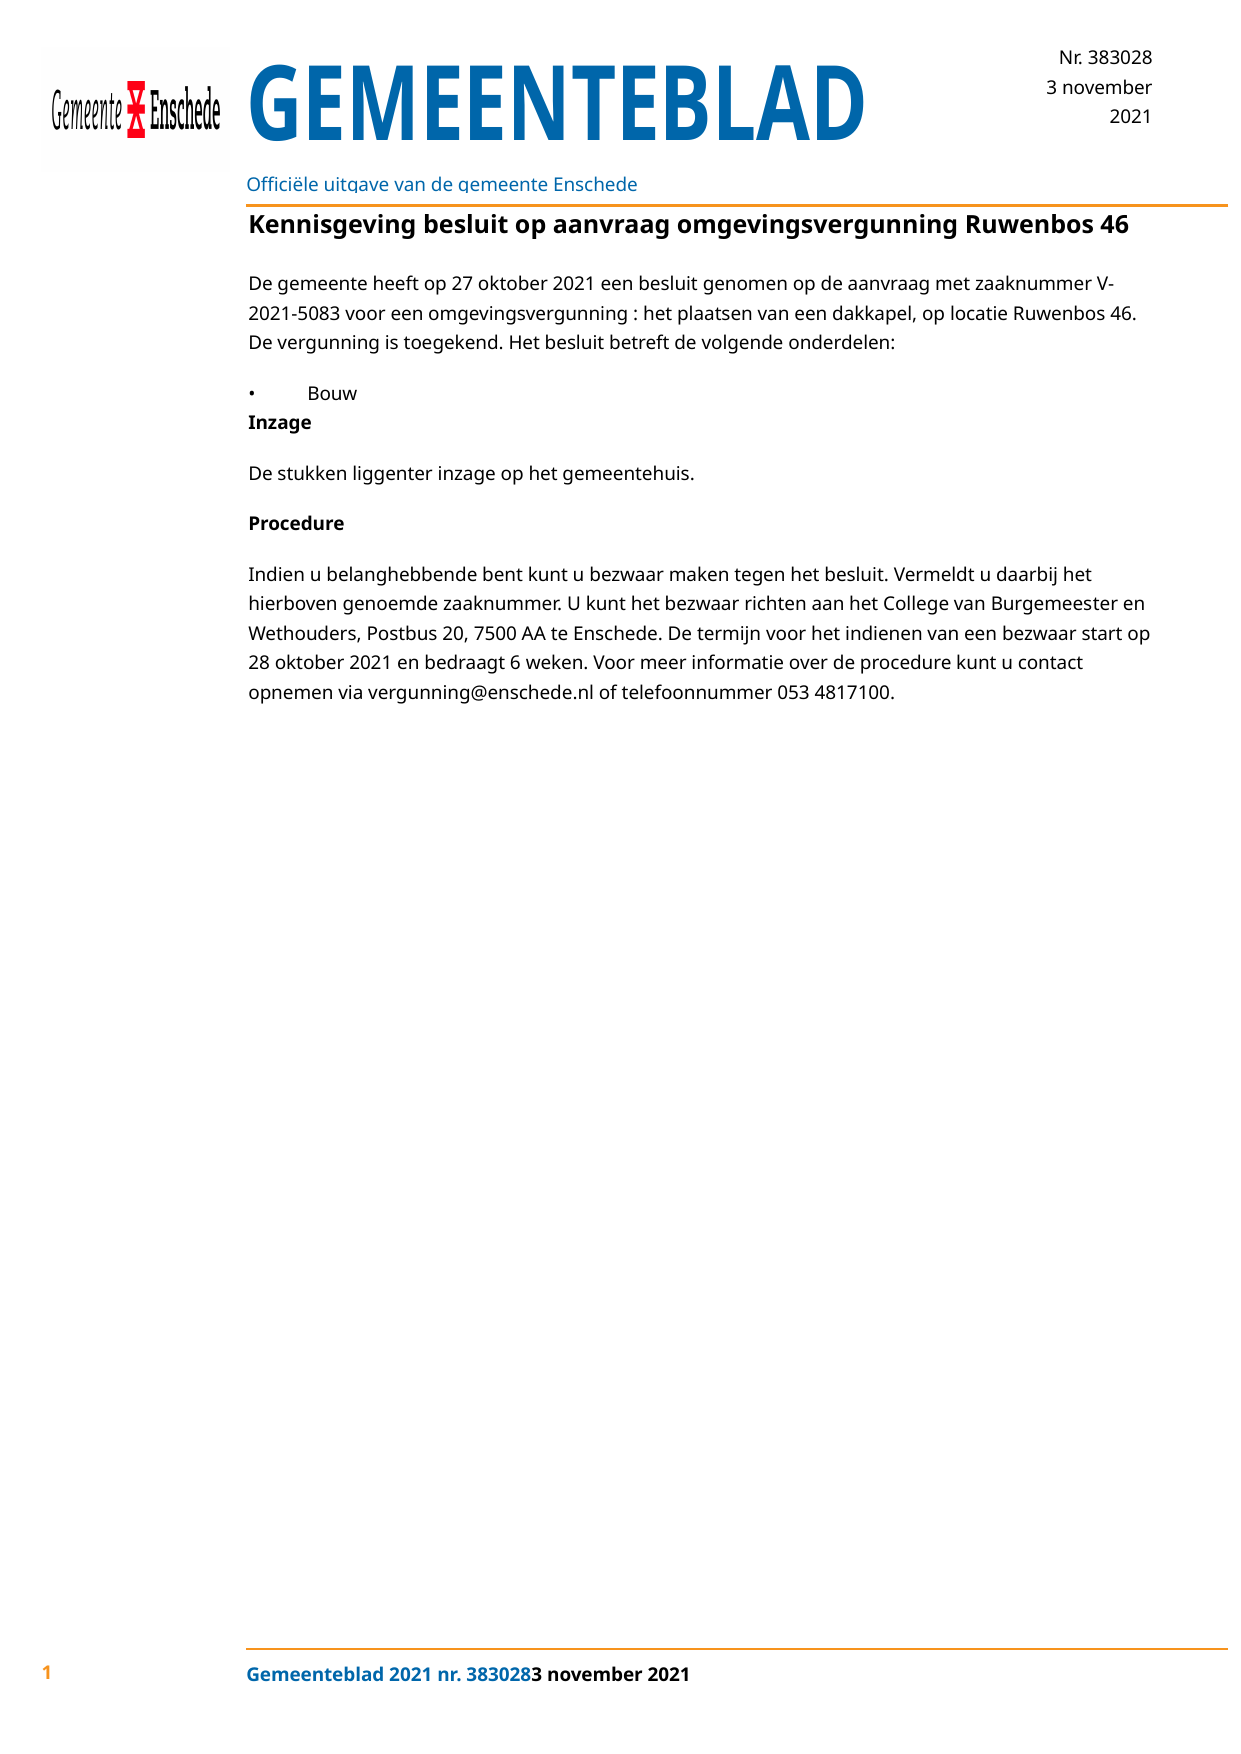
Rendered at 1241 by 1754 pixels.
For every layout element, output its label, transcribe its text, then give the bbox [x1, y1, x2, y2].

text Procedure [248, 510, 1152, 536]
text Indien u belanghebbende bent kunt u bezwaar maken tegen het besluit. Vermeldt u daarbij het hierboven genoemde zaaknummer. U kunt het bezwaar richten aan het College van Burgemees­ter en Wethouders, Postbus 20, 7500 AA te Enschede. De termijn voor het indienen van een bezwaar start op 28 oktober 2021 en bedraagt 6 weken. Voor meer informatie over de procedure kunt u contact opnemen via vergunning@enschede.nl of telefoonnummer 053 4817100. [248, 561, 1152, 705]
picture [41, 47, 231, 172]
text De gemeente heeft op 27 oktober 2021 een besluit genomen op de aanvraag met zaaknummer V-2021-5083 voor een omgevingsvergunning : het plaatsen van een dakkapel, op locatie Ruwenbos 46. De vergunning is toegekend. Het besluit betreft de volgende onderdelen: [248, 270, 1152, 355]
list Bouw [248, 380, 1152, 406]
text De stukken liggenter inzage op het gemeentehuis. [248, 460, 1152, 486]
text Kennisgeving besluit op aanvraag omgevingsvergunning Ruwenbos 46 [248, 207, 1152, 241]
text Inzage [248, 409, 1152, 435]
